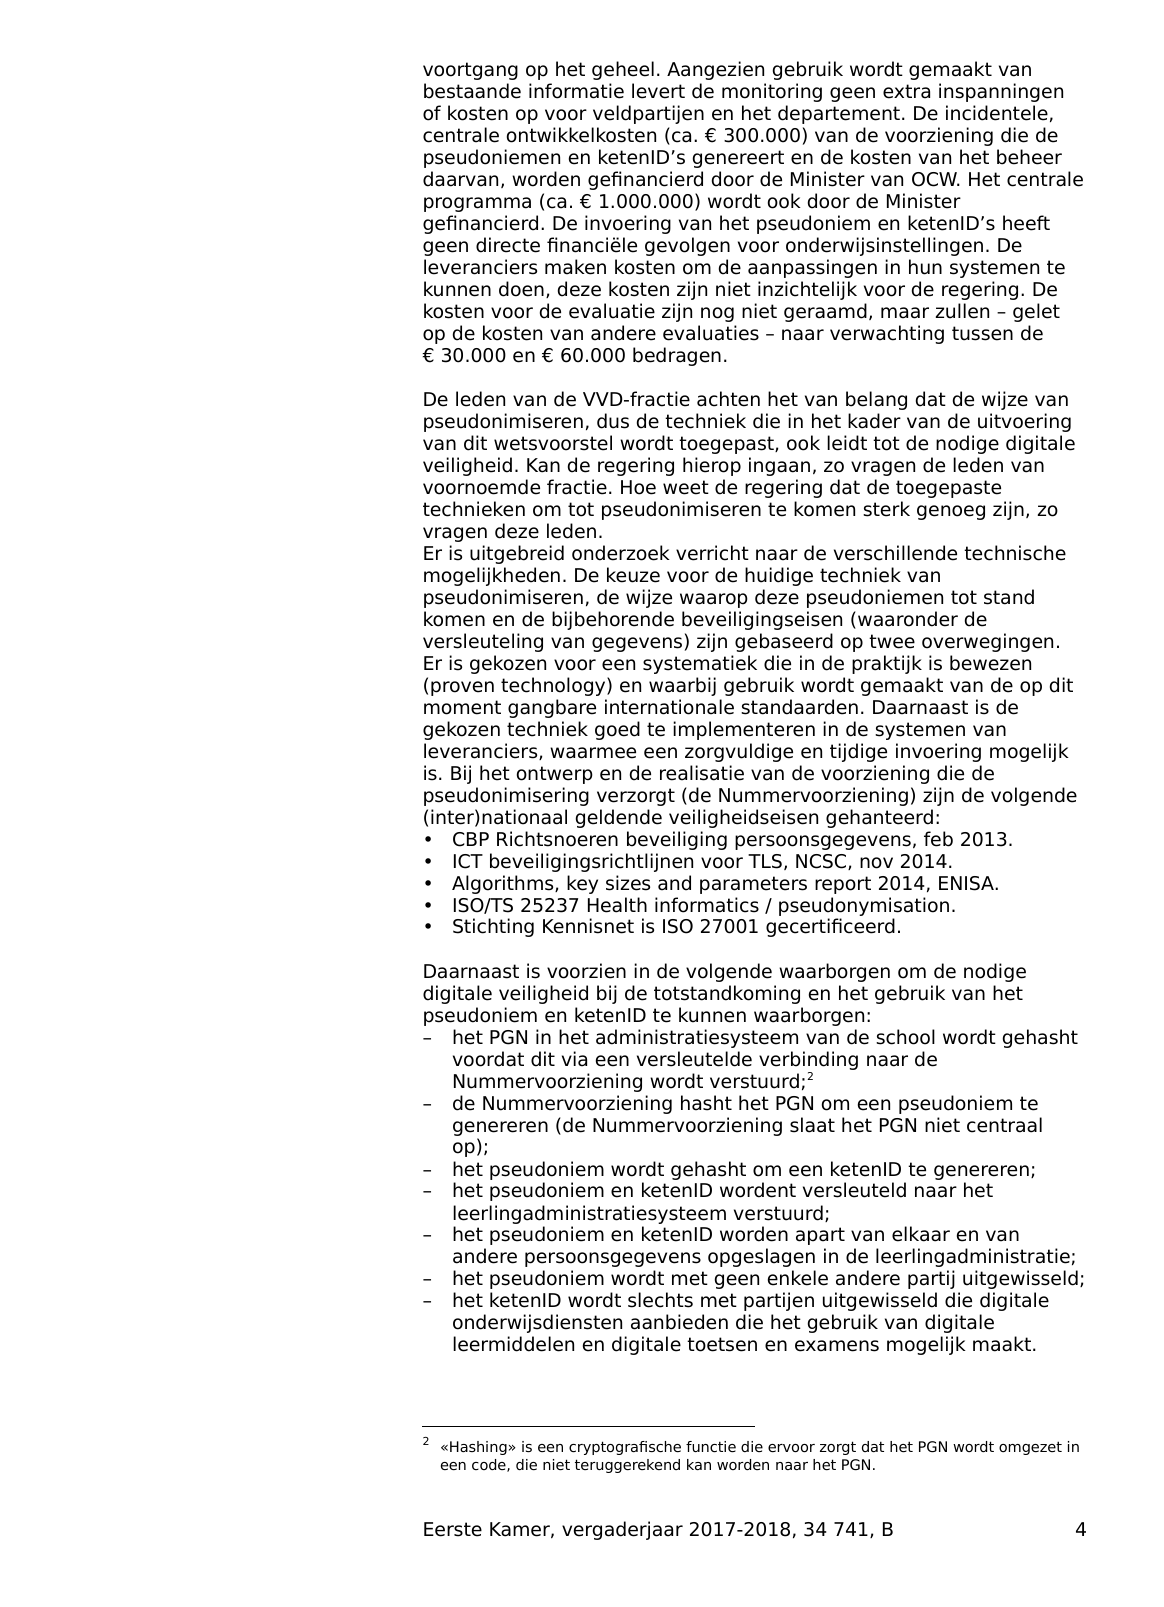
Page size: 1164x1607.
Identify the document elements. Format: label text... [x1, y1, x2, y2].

text – het pseudoniem wordt met geen enkele andere partij uitgewisseld; [422, 1268, 1087, 1290]
text Er is uitgebreid onderzoek verricht naar de verschillende technische mogelijkheden. De keuze voor de huidige techniek van pseudonimiseren, de wijze waarop deze pseudoniemen tot stand komen en de bijbehorende beveiligingseisen (waaronder de versleuteling van gegevens) zijn gebaseerd op twee overwegingen. Er is gekozen voor een systematiek die in de praktijk is bewezen (proven technology) en waarbij gebruik wordt gemaakt van de op dit moment gangbare internationale standaarden. Daarnaast is de gekozen techniek goed te implementeren in de systemen van leveranciers, waarmee een zorgvuldige en tijdige invoering mogelijk is. Bij het ontwerp en de realisatie van de voorziening die de pseudonimisering verzorgt (de Nummervoorziening) zijn de volgende (inter)nationaal geldende veiligheidseisen gehanteerd: [422, 543, 1087, 828]
text • ICT beveiligingsrichtlijnen voor TLS, NCSC, nov 2014. [422, 851, 1087, 872]
text – het pseudoniem en ketenID wordent versleuteld naar het leerlingadministratiesysteem verstuurd; [422, 1180, 1087, 1224]
text «Hashing» is een cryptografische functie die ervoor zorgt dat het PGN wordt omgezet in een code, die niet teruggerekend kan worden naar het PGN. [422, 1435, 1087, 1474]
text – het pseudoniem wordt gehasht om een ketenID te genereren; [422, 1158, 1087, 1180]
text Daarnaast is voorzien in de volgende waarborgen om de nodige digitale veiligheid bij de totstandkoming en het gebruik van het pseudoniem en ketenID te kunnen waarborgen: [422, 961, 1087, 1027]
text • Algorithms, key sizes and parameters report 2014, ENISA. [422, 872, 1087, 894]
text – het ketenID wordt slechts met partijen uitgewisseld die digitale onderwijsdiensten aanbieden die het gebruik van digitale leermiddelen en digitale toetsen en examens mogelijk maakt. [422, 1290, 1087, 1356]
text voortgang op het geheel. Aangezien gebruik wordt gemaakt van bestaande informatie levert de monitoring geen extra inspanningen of kosten op voor veldpartijen en het departement. De incidentele, centrale ontwikkelkosten (ca. € 300.000) van de voorziening die de pseudoniemen en ketenID’s genereert en de kosten van het beheer daarvan, worden gefinancierd door de Minister van OCW. Het centrale programma (ca. € 1.000.000) wordt ook door de Minister gefinancierd. De invoering van het pseudoniem en ketenID’s heeft geen directe financiële gevolgen voor onderwijsinstellingen. De leveranciers maken kosten om de aanpassingen in hun systemen te kunnen doen, deze kosten zijn niet inzichtelijk voor de regering. De kosten voor de evaluatie zijn nog niet geraamd, maar zullen – gelet op de kosten van andere evaluaties – naar verwachting tussen de € 30.000 en € 60.000 bedragen. [422, 59, 1087, 367]
text • Stichting Kennisnet is ISO 27001 gecertificeerd. [422, 916, 1087, 938]
text • ISO/TS 25237 Health informatics / pseudonymisation. [422, 894, 1087, 916]
text De leden van de VVD-fractie achten het van belang dat de wijze van pseudonimiseren, dus de techniek die in het kader van de uitvoering van dit wetsvoorstel wordt toegepast, ook leidt tot de nodige digitale veiligheid. Kan de regering hierop ingaan, zo vragen de leden van voornoemde fractie. Hoe weet de regering dat de toegepaste technieken om tot pseudonimiseren te komen sterk genoeg zijn, zo vragen deze leden. [422, 389, 1087, 543]
text – het PGN in het administratiesysteem van de school wordt gehasht voordat dit via een versleutelde verbinding naar de Nummervoorziening wordt verstuurd; [422, 1027, 1087, 1092]
text – het pseudoniem en ketenID worden apart van elkaar en van andere persoonsgegevens opgeslagen in de leerlingadministratie; [422, 1224, 1087, 1268]
text • CBP Richtsnoeren beveiliging persoonsgegevens, feb 2013. [422, 828, 1087, 851]
text – de Nummervoorziening hasht het PGN om een pseudoniem te genereren (de Nummervoorziening slaat het PGN niet centraal op); [422, 1092, 1087, 1158]
